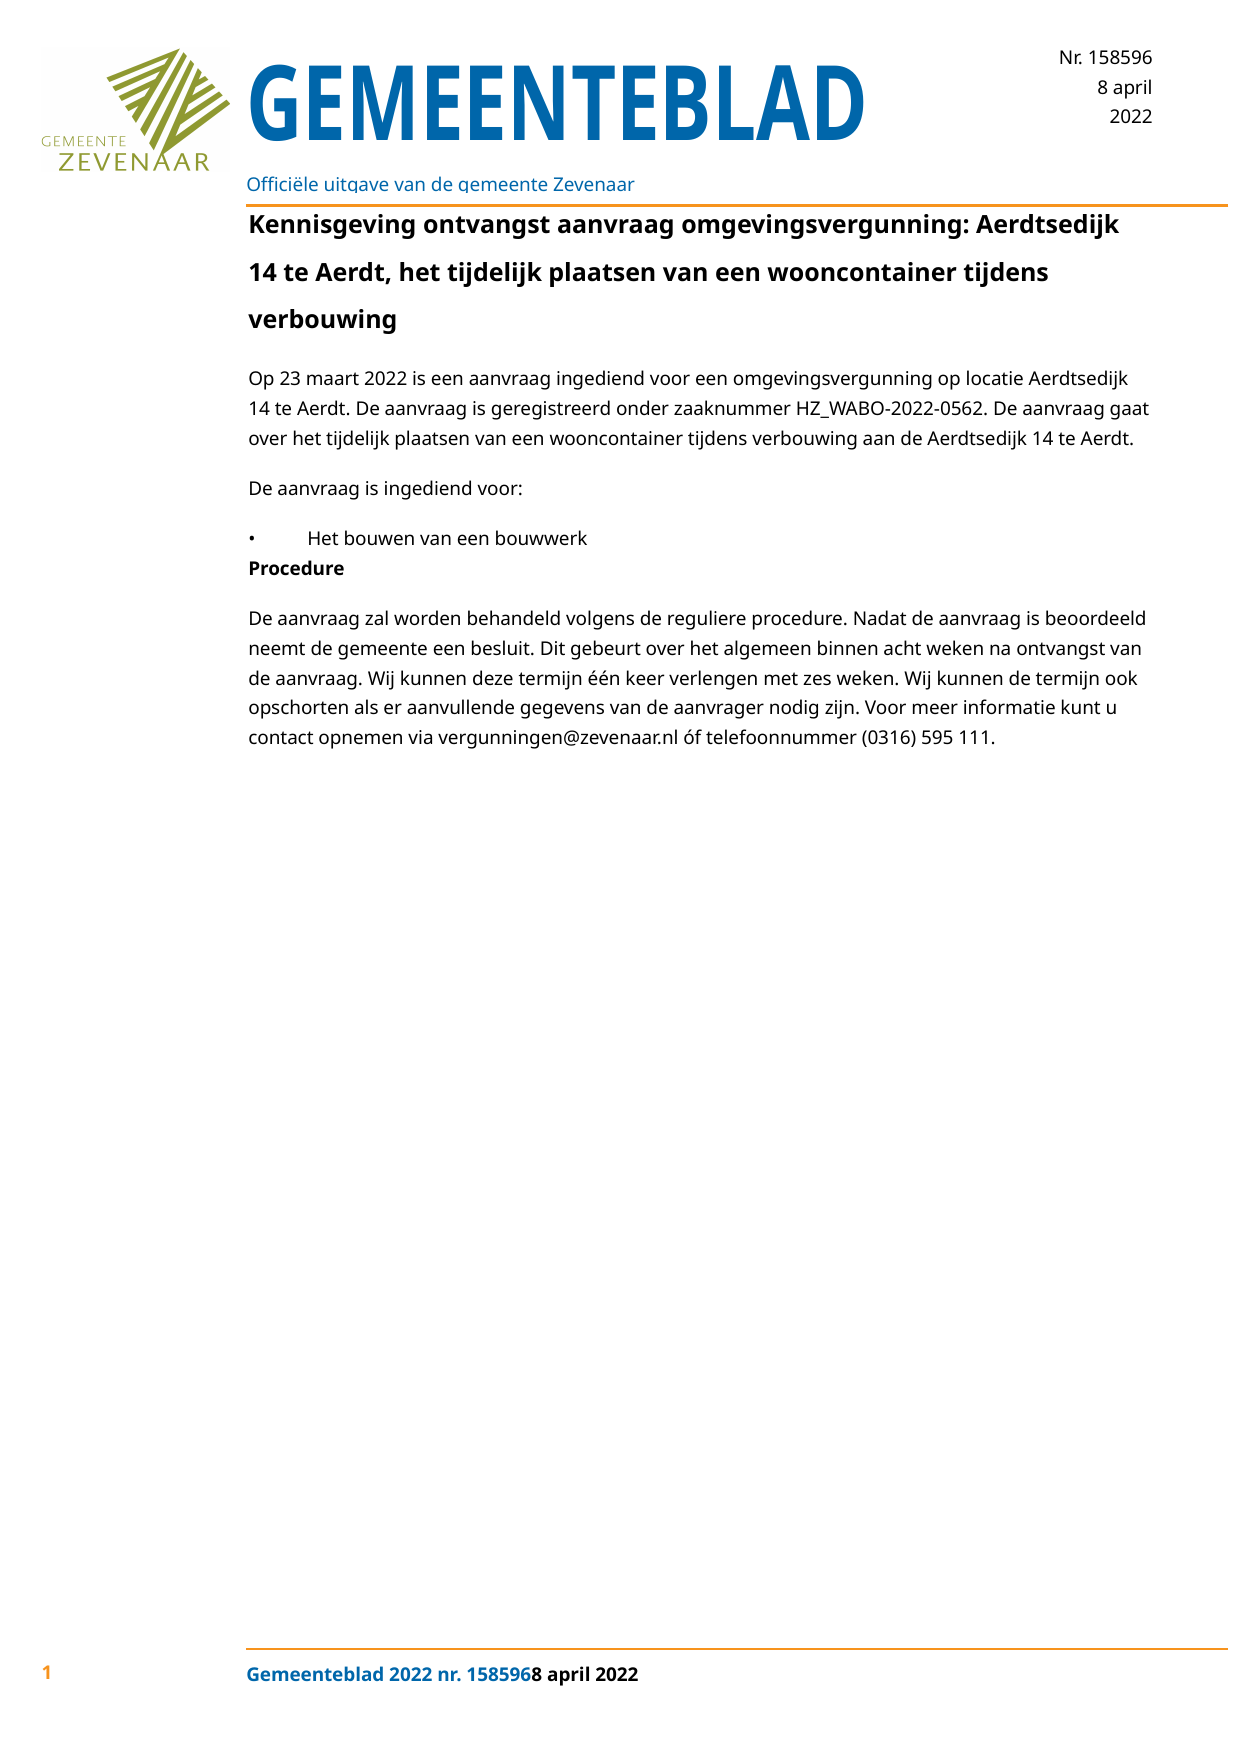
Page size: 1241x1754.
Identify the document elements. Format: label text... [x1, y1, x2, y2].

text Kennisgeving ontvangst aanvraag omgevingsvergunning: Aerdtsedijk 14 te Aerdt, het tijdelijk plaatsen van een wooncontainer tijdens verbouwing [248, 207, 1152, 336]
list Het bouwen van een bouwwerk [248, 526, 1152, 551]
picture [41, 47, 231, 172]
text Op 23 maart 2022 is een aanvraag ingediend voor een omgevingsvergunning op locatie Aerdtsedijk 14 te Aerdt. De aanvraag is geregistreerd onder zaaknummer HZ_WABO-2022-0562. De aanvraag gaat over het tijdelijk plaatsen van een wooncontainer tijdens verbouwing aan de Aerdtsedijk 14 te Aerdt. [248, 366, 1152, 450]
text Procedure [248, 555, 1152, 581]
text De aanvraag is ingediend voor: [248, 475, 1152, 501]
text De aanvraag zal worden behandeld volgens de reguliere procedure. Nadat de aanvraag is beoordeeld neemt de gemeente een besluit. Dit gebeurt over het algemeen binnen acht weken na ontvangst van de aanvraag. Wij kunnen deze termijn één keer verlengen met zes weken. Wij kunnen de termijn ook opschorten als er aanvullende gegevens van de aanvrager nodig zijn. Voor meer informatie kunt u contact opnemen via vergunningen@zevenaar.nl óf telefoonnummer (0316) 595 111. [248, 606, 1152, 749]
